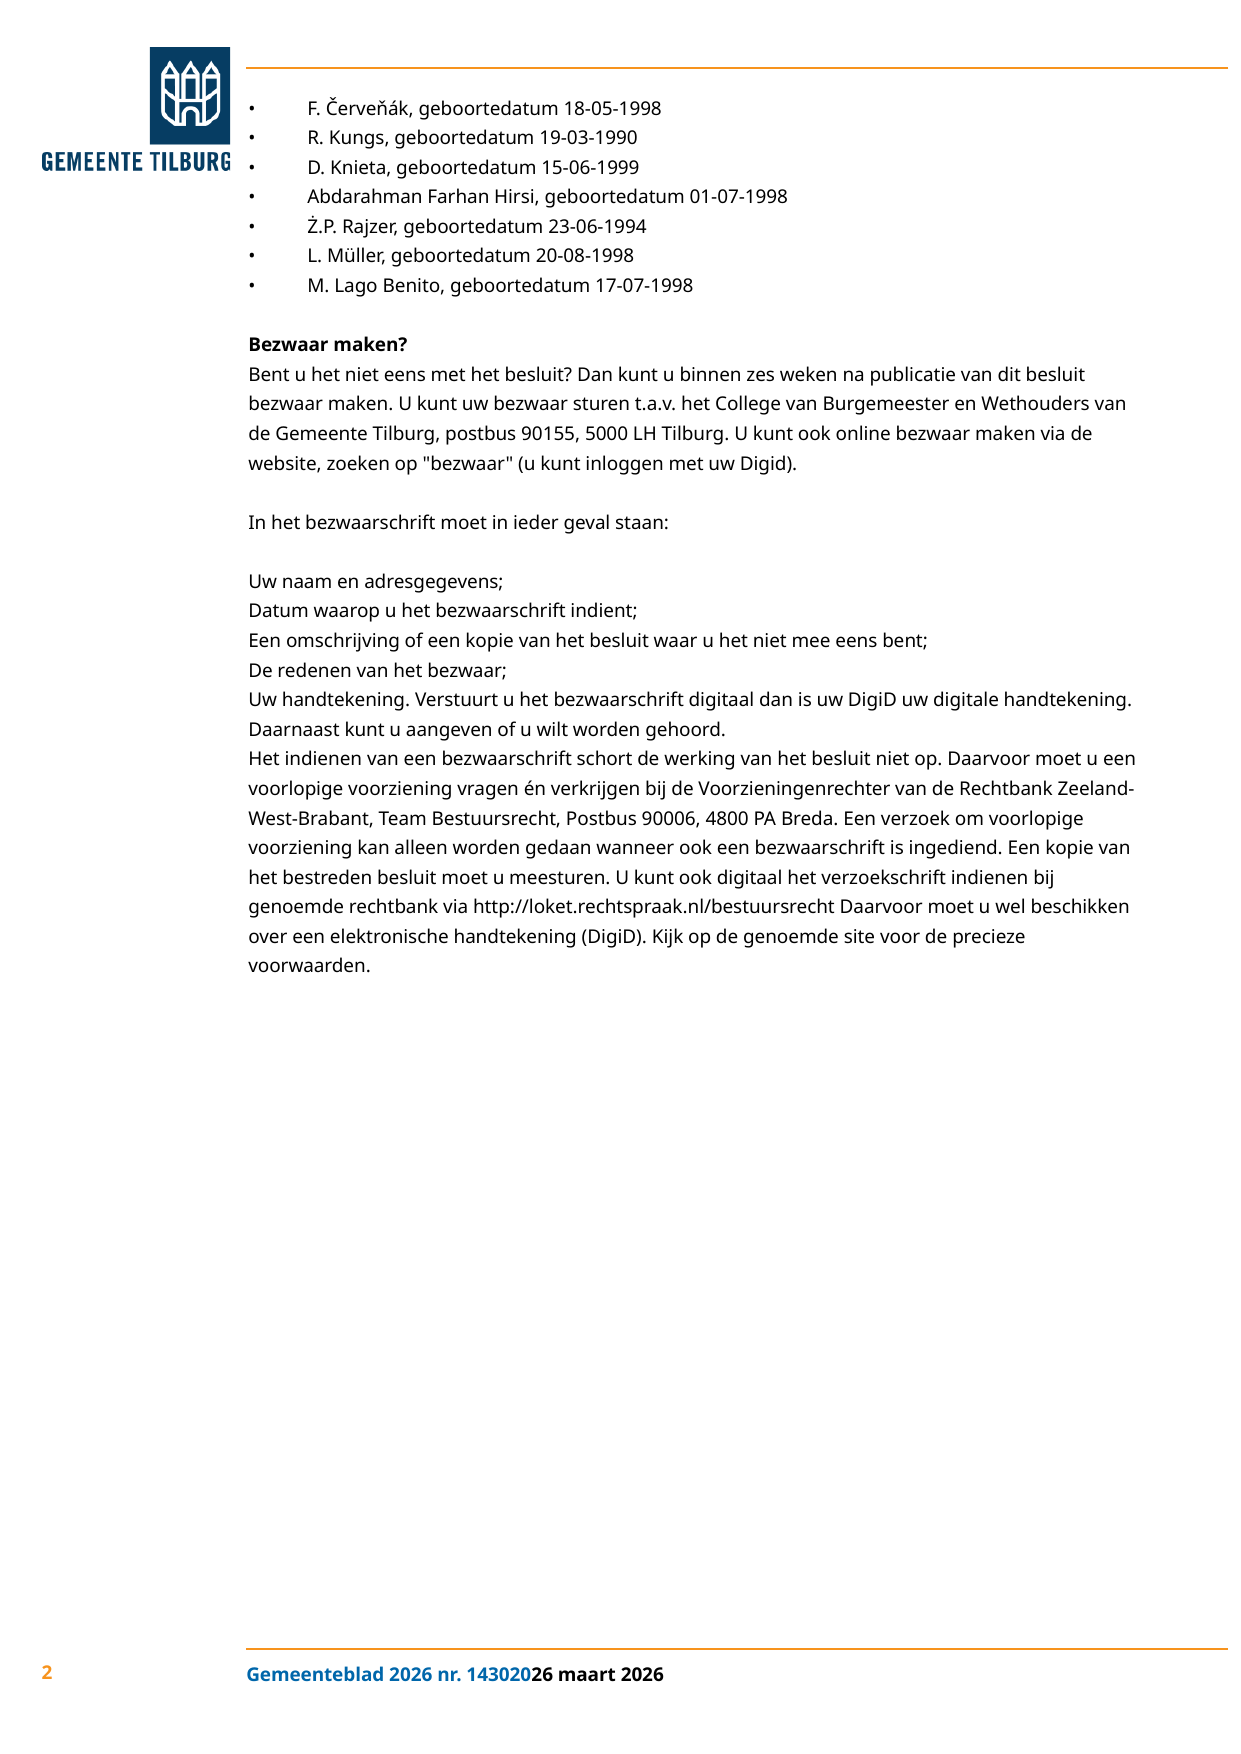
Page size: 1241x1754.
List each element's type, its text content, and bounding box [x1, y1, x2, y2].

picture [41, 47, 231, 172]
text Daarnaast kunt u aangeven of u wilt worden gehoord. [248, 716, 1152, 742]
text In het bezwaarschrift moet in ieder geval staan: [248, 509, 1152, 535]
list Abdarahman Farhan Hirsi, geboortedatum 01-07-1998 [248, 183, 1152, 209]
text Bent u het niet eens met het besluit? Dan kunt u binnen zes weken na publicatie van dit besluit bezwaar maken. U kunt uw bezwaar sturen t.a.v. het College van Burgemeester en Wethouders van de Gemeente Tilburg, postbus 90155, 5000 LH Tilburg. U kunt ook online bezwaar maken via de website, zoeken op "bezwaar" (u kunt inloggen met uw Digid). [248, 361, 1152, 476]
text Een omschrijving of een kopie van het besluit waar u het niet mee eens bent; [248, 627, 1152, 653]
text Het indienen van een bezwaarschrift schort de werking van het besluit niet op. Daarvoor moet u een voorlopige voorziening vragen én verkrijgen bij de Voorzieningenrechter van de Rechtbank Zeeland-West-Brabant, Team Bestuursrecht, Postbus 90006, 4800 PA Breda. Een verzoek om voorlopige voorziening kan alleen worden gedaan wanneer ook een bezwaarschrift is ingediend. Een kopie van het bestreden besluit moet u meesturen. U kunt ook digitaal het verzoekschrift indienen bij genoemde rechtbank via http://loket.rechtspraak.nl/bestuursrecht Daarvoor moet u wel beschikken over een elektronische handtekening (DigiD). Kijk op de genoemde site voor de precieze voorwaarden. [248, 746, 1152, 978]
list L. Müller, geboortedatum 20-08-1998 [248, 243, 1152, 268]
list M. Lago Benito, geboortedatum 17-07-1998 [248, 272, 1152, 298]
list F. Červeňák, geboortedatum 18-05-1998 [248, 95, 1152, 121]
list D. Knieta, geboortedatum 15-06-1999 [248, 154, 1152, 180]
text Uw handtekening. Verstuurt u het bezwaarschrift digitaal dan is uw DigiD uw digitale handtekening. [248, 686, 1152, 712]
text Uw naam en adresgegevens; [248, 568, 1152, 594]
text Bezwaar maken? [248, 331, 1152, 357]
list Ż.P. Rajzer, geboortedatum 23-06-1994 [248, 213, 1152, 239]
text De redenen van het bezwaar; [248, 657, 1152, 683]
list R. Kungs, geboortedatum 19-03-1990 [248, 124, 1152, 150]
text Datum waarop u het bezwaarschrift indient; [248, 598, 1152, 623]
